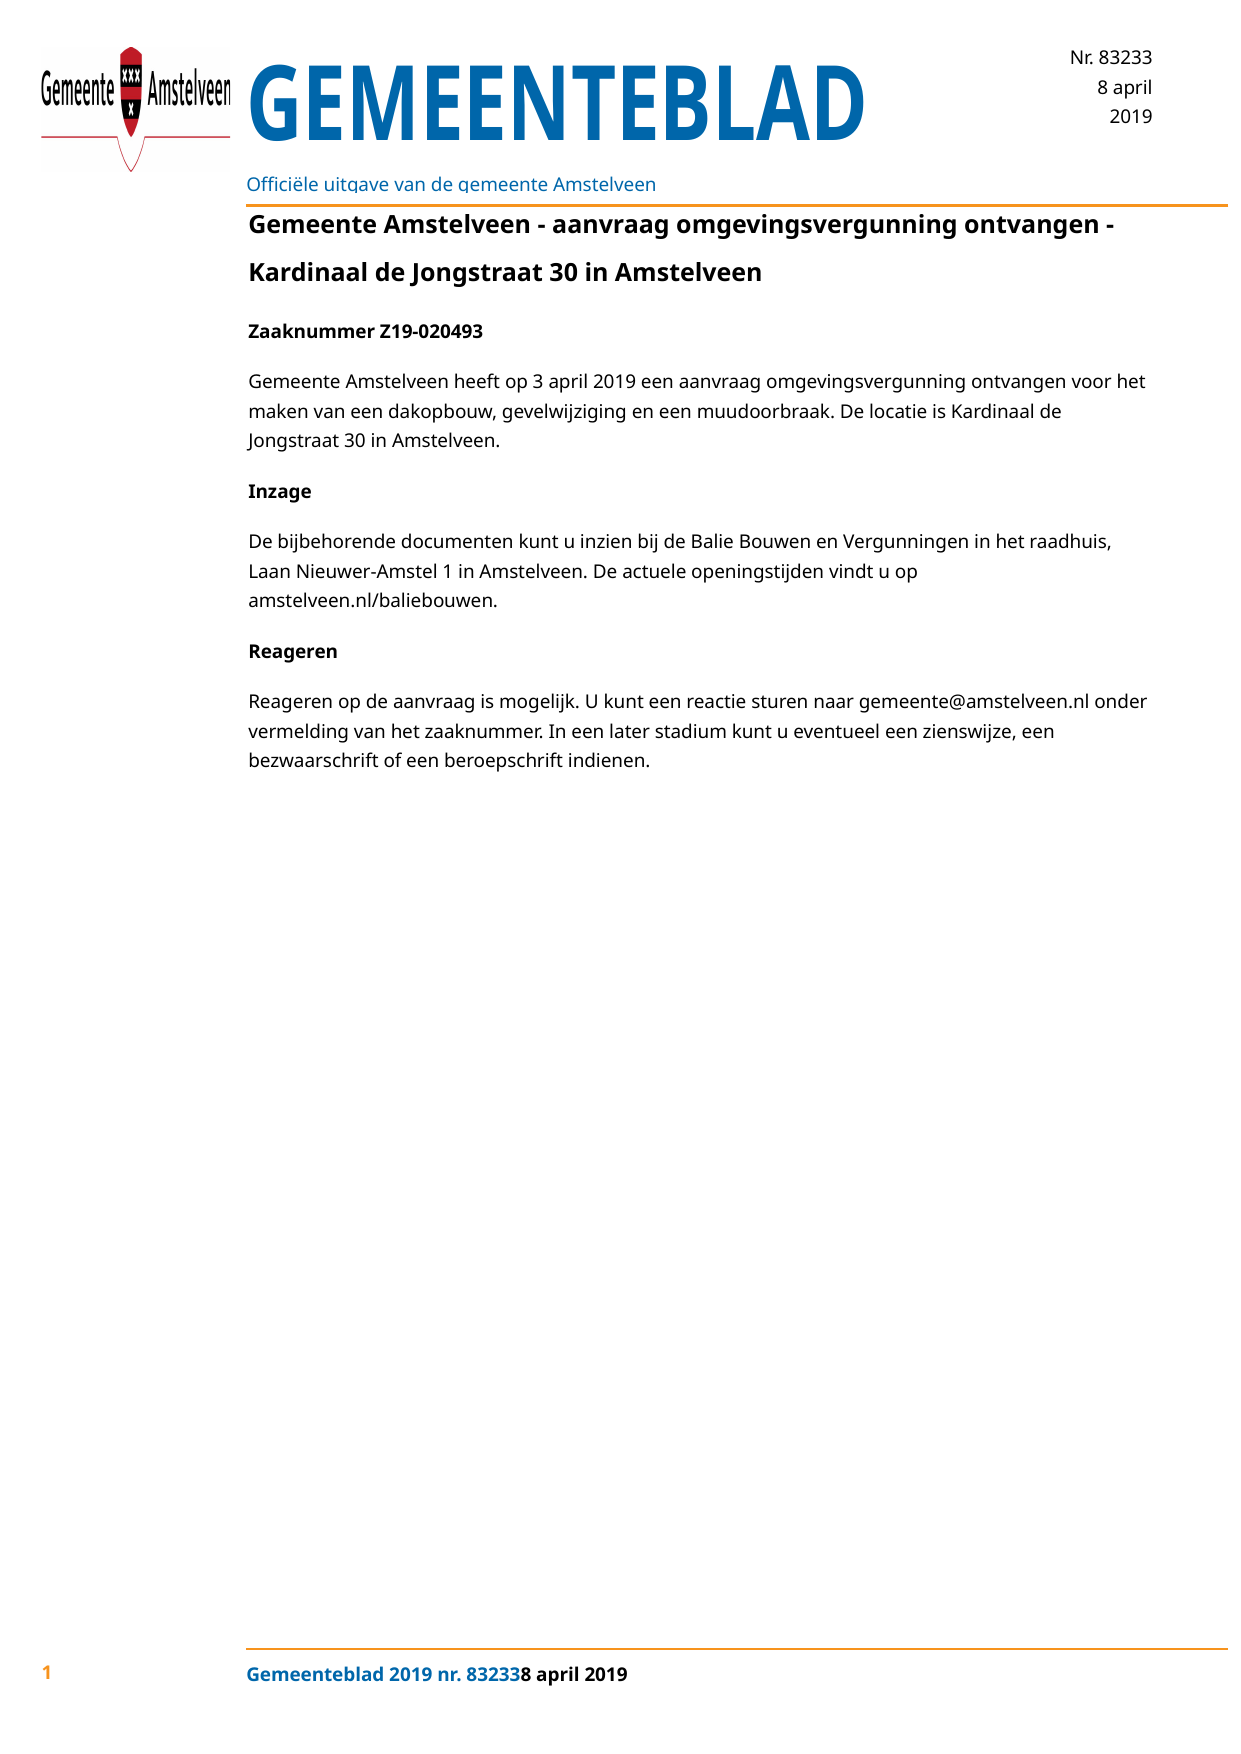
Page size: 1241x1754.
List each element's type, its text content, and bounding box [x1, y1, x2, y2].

text De bijbehorende documenten kunt u inzien bij de Balie Bouwen en Vergunningen in het raadhuis, Laan Nieuwer-Amstel 1 in Amstelveen. De actuele openingstijden vindt u op amstelveen.nl/baliebouwen. [248, 528, 1152, 613]
text Reageren op de aanvraag is mogelijk. U kunt een reactie sturen naar gemeente@amstelveen.nl onder vermelding van het zaaknummer. In een later stadium kunt u eventueel een zienswijze, een bezwaarschrift of een beroepschrift indienen. [248, 688, 1152, 773]
picture [41, 47, 231, 172]
text Inzage [248, 478, 1152, 504]
text Gemeente Amstelveen - aanvraag omgevingsvergunning ontvangen - Kardinaal de Jongstraat 30 in Amstelveen [248, 207, 1152, 288]
text Reageren [248, 638, 1152, 664]
text Gemeente Amstelveen heeft op 3 april 2019 een aanvraag omgevingsvergunning ontvangen voor het maken van een dakopbouw, gevelwijziging en een muudoorbraak. De locatie is Kardinaal de Jongstraat 30 in Amstelveen. [248, 368, 1152, 453]
text Zaaknummer Z19-020493 [248, 318, 1152, 344]
